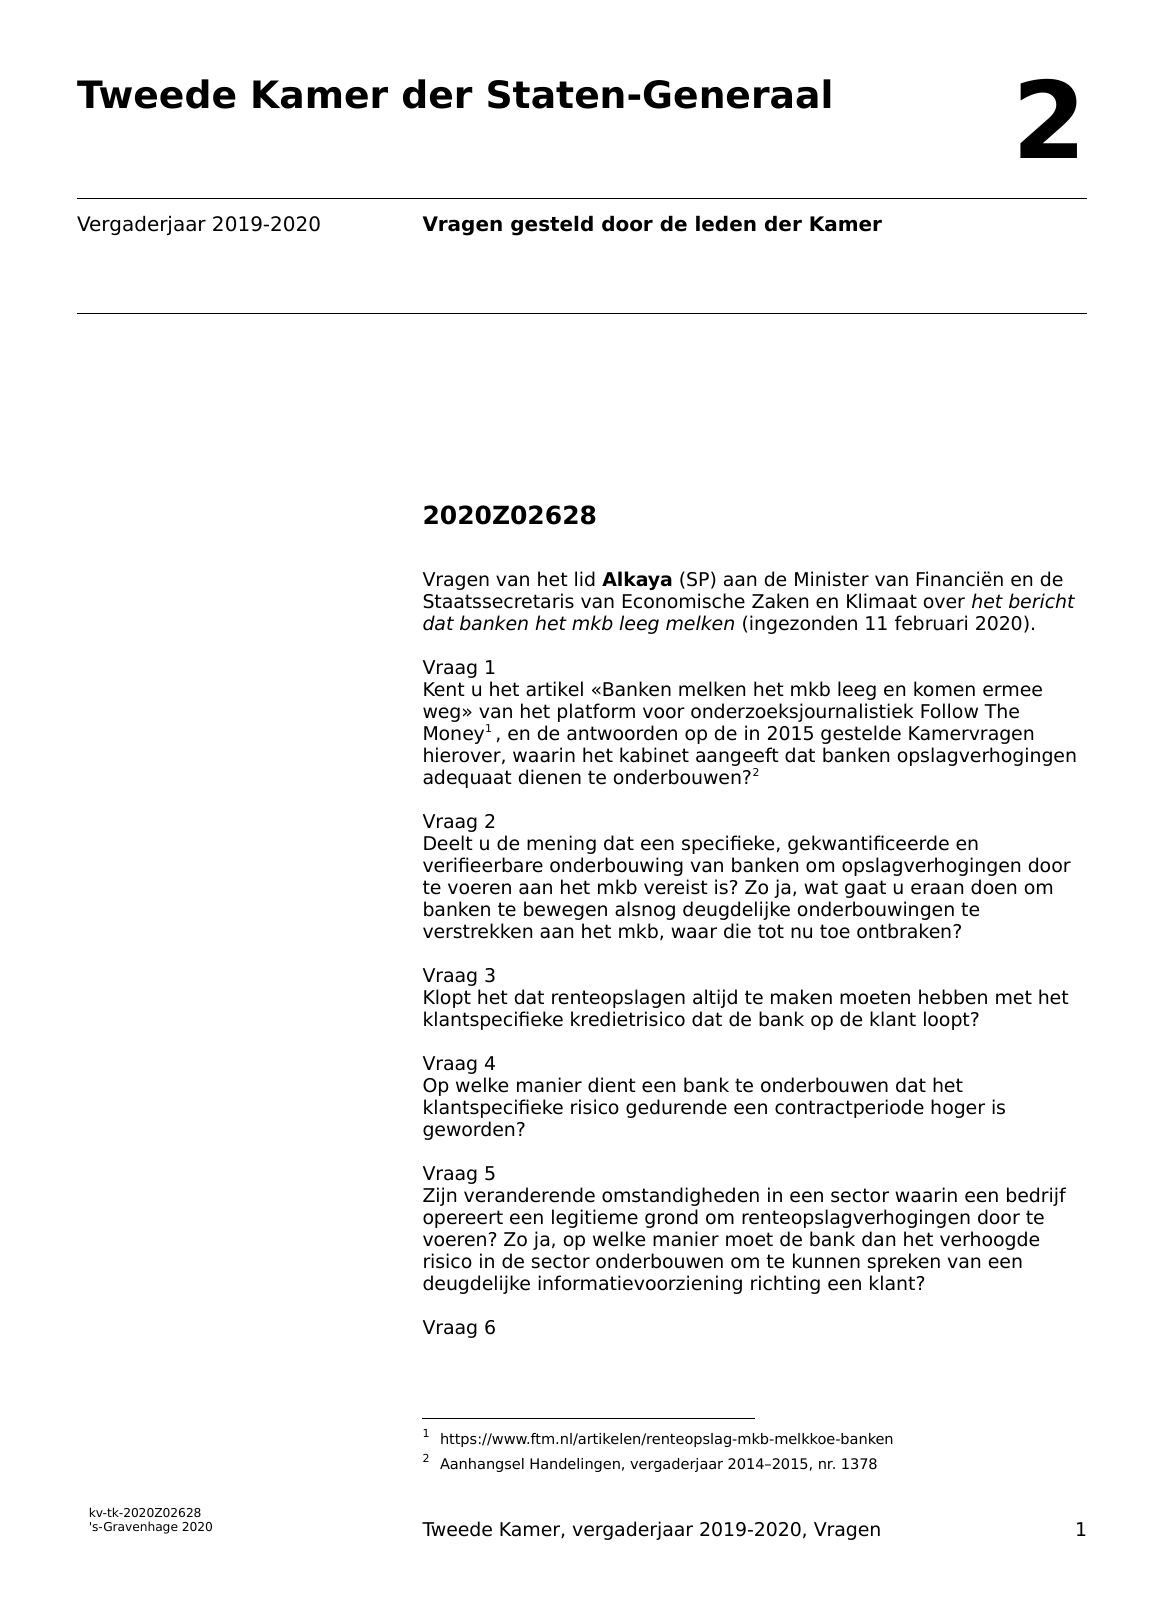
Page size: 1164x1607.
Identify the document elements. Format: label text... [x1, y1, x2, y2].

text Vraag 1 [422, 657, 1087, 679]
table_cell Vragen gesteld door de leden der Kamer [422, 199, 1087, 313]
text 2020Z02628 [422, 501, 1087, 531]
text Zijn veranderende omstandigheden in een sector waarin een bedrijf opereert een legitieme grond om renteopslagverhogingen door te voeren? Zo ja, op welke manier moet de bank dan het verhoogde risico in de sector onderbouwen om te kunnen spreken van een deugdelijke informatievoorziening richting een klant? [422, 1185, 1087, 1295]
text Vraag 4 [422, 1053, 1087, 1075]
text Aanhangsel Handelingen, vergaderjaar 2014–2015, nr. 1378 [422, 1452, 1087, 1474]
text Deelt u de mening dat een specifieke, gekwantificeerde en verifieerbare onderbouwing van banken om opslagverhogingen door te voeren aan het mkb vereist is? Zo ja, wat gaat u eraan doen om banken te bewegen alsnog deugdelijke onderbouwingen te verstrekken aan het mkb, waar die tot nu toe ontbraken? [422, 833, 1087, 943]
text https://www.ftm.nl/artikelen/renteopslag-mkb-melkkoe-banken [422, 1427, 1087, 1449]
table_header Tweede Kamer der Staten-Generaal [77, 59, 886, 198]
text Klopt het dat renteopslagen altijd te maken moeten hebben met het klantspecifieke kredietrisico dat de bank op de klant loopt? [422, 987, 1087, 1031]
text Vraag 2 [422, 811, 1087, 833]
text 's-Gravenhage 2020 [88, 1520, 323, 1534]
table_header 2 [886, 59, 1087, 198]
text Vraag 5 [422, 1163, 1087, 1185]
text Vraag 6 [422, 1317, 1087, 1339]
text Kent u het artikel «Banken melken het mkb leeg en komen ermee weg» van het platform voor onderzoeksjournalistiek Follow The Money, en de antwoorden op de in 2015 gestelde Kamervragen hierover, waarin het kabinet aangeeft dat banken opslagverhogingen adequaat dienen te onderbouwen? [422, 679, 1087, 789]
table_cell Vergaderjaar 2019-2020 [77, 199, 422, 313]
text Op welke manier dient een bank te onderbouwen dat het klantspecifieke risico gedurende een contractperiode hoger is geworden? [422, 1075, 1087, 1141]
text Vragen van het lid Alkaya (SP) aan de Minister van Financiën en de Staatssecretaris van Economische Zaken en Klimaat over het bericht dat banken het mkb leeg melken (ingezonden 11 februari 2020). [422, 569, 1087, 635]
text kv-tk-2020Z02628 [88, 1506, 323, 1520]
text Vraag 3 [422, 965, 1087, 987]
